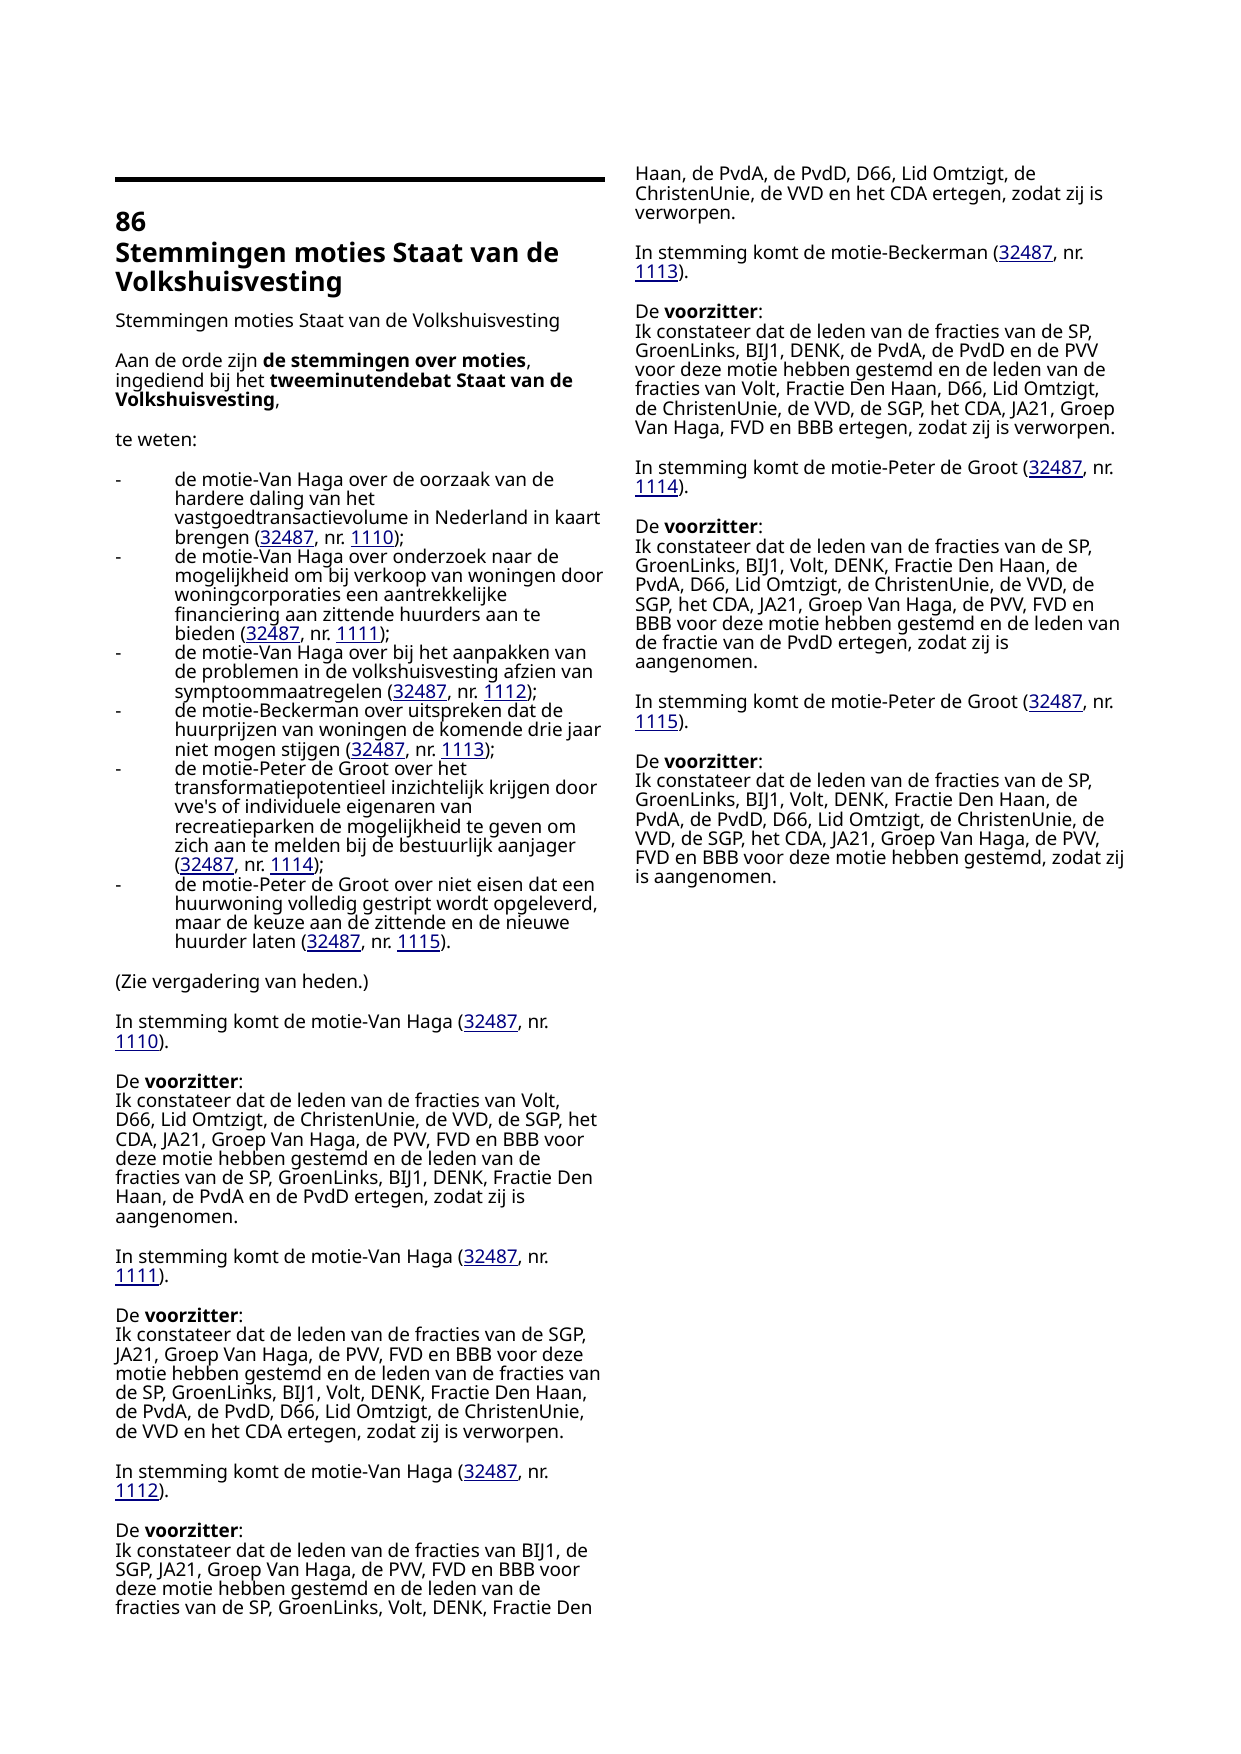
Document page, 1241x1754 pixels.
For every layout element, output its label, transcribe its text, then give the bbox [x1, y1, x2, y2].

text Ik constateer dat de leden van de fracties van de SP, GroenLinks, BIJ1, DENK, de PvdA, de PvdD en de PVV voor deze motie hebben gestemd en de leden van de fracties van Volt, Fractie Den Haan, D66, Lid Omtzigt, de ChristenUnie, de VVD, de SGP, het CDA, JA21, Groep Van Haga, FVD en BBB ertegen, zodat zij is verworpen. [635, 323, 1125, 438]
text In stemming komt de motie-Beckerman (32487, nr. 1113). [635, 244, 1125, 282]
text De voorzitter: [635, 303, 1125, 323]
list de motie-Van Haga over bij het aanpakken van de problemen in de volkshuisvesting afzien van symptoommaatregelen (32487, nr. 1112); [115, 644, 605, 702]
text De voorzitter: [635, 753, 1125, 772]
text In stemming komt de motie-Peter de Groot (32487, nr. 1115). [635, 693, 1125, 732]
text Aan de orde zijn de stemmingen over moties, ingediend bij het tweeminutendebat Staat van de Volkshuisvesting, [115, 352, 605, 410]
list de motie-Van Haga over onderzoek naar de mogelijkheid om bij verkoop van woningen door woningcorporaties een aantrekkelijke financiering aan zittende huurders aan te bieden (32487, nr. 1111); [115, 548, 605, 644]
text De voorzitter: [115, 1522, 605, 1542]
text Ik constateer dat de leden van de fracties van BIJ1, de SGP, JA21, Groep Van Haga, de PVV, FVD en BBB voor deze motie hebben gestemd en de leden van de fracties van de SP, GroenLinks, Volt, DENK, Fractie Den [115, 1542, 605, 1619]
list de motie-Van Haga over de oorzaak van de hardere daling van het vastgoedtransactievolume in Nederland in kaart brengen (32487, nr. 1110); [115, 471, 605, 548]
text (Zie vergadering van heden.) [115, 973, 605, 993]
text In stemming komt de motie-Van Haga (32487, nr. 1111). [115, 1248, 605, 1286]
list de motie-Beckerman over uitspreken dat de huurprijzen van woningen de komende drie jaar niet mogen stijgen (32487, nr. 1113); [115, 702, 605, 760]
text Ik constateer dat de leden van de fracties van de SGP, JA21, Groep Van Haga, de PVV, FVD en BBB voor deze motie hebben gestemd en de leden van de fracties van de SP, GroenLinks, BIJ1, Volt, DENK, Fractie Den Haan, de PvdA, de PvdD, D66, Lid Omtzigt, de ChristenUnie, de VVD en het CDA ertegen, zodat zij is verworpen. [115, 1326, 605, 1442]
text In stemming komt de motie-Peter de Groot (32487, nr. 1114). [635, 459, 1125, 498]
text 86 [115, 203, 605, 239]
text Stemmingen moties Staat van de Volkshuisvesting [115, 239, 605, 312]
text Ik constateer dat de leden van de fracties van de SP, GroenLinks, BIJ1, Volt, DENK, Fractie Den Haan, de PvdA, de PvdD, D66, Lid Omtzigt, de ChristenUnie, de VVD, de SGP, het CDA, JA21, Groep Van Haga, de PVV, FVD en BBB voor deze motie hebben gestemd, zodat zij is aangenomen. [635, 772, 1125, 888]
text Ik constateer dat de leden van de fracties van Volt, D66, Lid Omtzigt, de ChristenUnie, de VVD, de SGP, het CDA, JA21, Groep Van Haga, de PVV, FVD en BBB voor deze motie hebben gestemd en de leden van de fracties van de SP, GroenLinks, BIJ1, DENK, Fractie Den Haan, de PvdA en de PvdD ertegen, zodat zij is aangenomen. [115, 1092, 605, 1227]
list de motie-Peter de Groot over niet eisen dat een huurwoning volledig gestript wordt opgeleverd, maar de keuze aan de zittende en de nieuwe huurder laten (32487, nr. 1115). [115, 876, 605, 953]
text te weten: [115, 431, 605, 450]
text De voorzitter: [115, 1073, 605, 1092]
text Ik constateer dat de leden van de fracties van de SP, GroenLinks, BIJ1, Volt, DENK, Fractie Den Haan, de PvdA, D66, Lid Omtzigt, de ChristenUnie, de VVD, de SGP, het CDA, JA21, Groep Van Haga, de PVV, FVD en BBB voor deze motie hebben gestemd en de leden van de fractie van de PvdD ertegen, zodat zij is aangenomen. [635, 538, 1125, 673]
text De voorzitter: [115, 1307, 605, 1326]
text Haan, de PvdA, de PvdD, D66, Lid Omtzigt, de ChristenUnie, de VVD en het CDA ertegen, zodat zij is verworpen. [635, 165, 1125, 223]
text In stemming komt de motie-Van Haga (32487, nr. 1112). [115, 1463, 605, 1501]
text De voorzitter: [635, 518, 1125, 538]
text Stemmingen moties Staat van de Volkshuisvesting [115, 312, 605, 332]
text In stemming komt de motie-Van Haga (32487, nr. 1110). [115, 1013, 605, 1052]
list de motie-Peter de Groot over het transformatiepotentieel inzichtelijk krijgen door vve's of individuele eigenaren van recreatieparken de mogelijkheid te geven om zich aan te melden bij de bestuurlijk aanjager (32487, nr. 1114); [115, 760, 605, 876]
